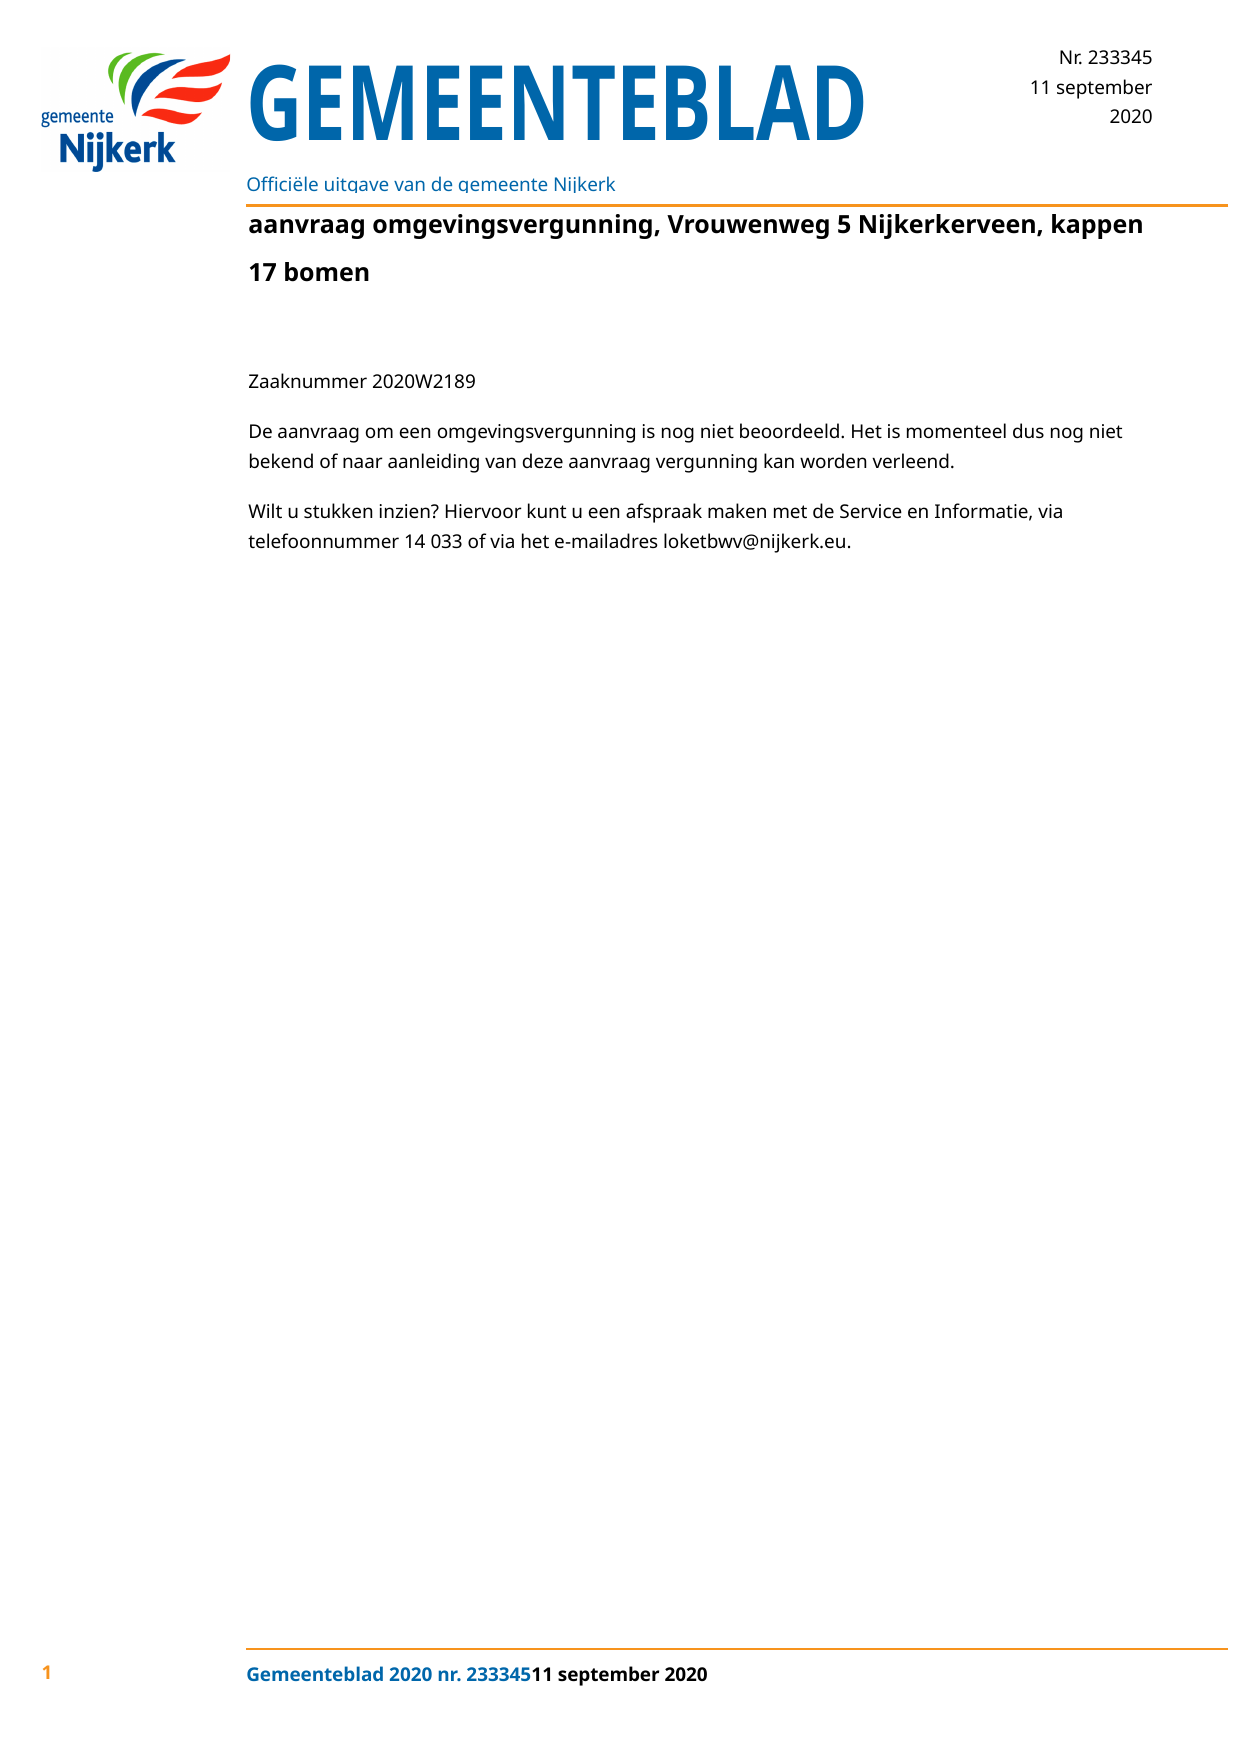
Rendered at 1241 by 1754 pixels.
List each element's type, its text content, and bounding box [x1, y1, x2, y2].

picture [41, 47, 231, 172]
text De aanvraag om een omgevingsvergunning is nog niet beoordeeld. Het is momenteel dus nog niet bekend of naar aanleiding van deze aanvraag vergunning kan worden verleend. [248, 419, 1152, 474]
text Wilt u stukken inzien? Hiervoor kunt u een afspraak maken met de Service en Informatie, via telefoonnummer 14 033 of via het e-mailadres loketbwv@nijkerk.eu. [248, 499, 1152, 554]
text Zaaknummer 2020W2189 [248, 368, 1152, 394]
text aanvraag omgevingsvergunning, Vrouwenweg 5 Nijkerkerveen, kappen 17 bomen [248, 207, 1152, 288]
